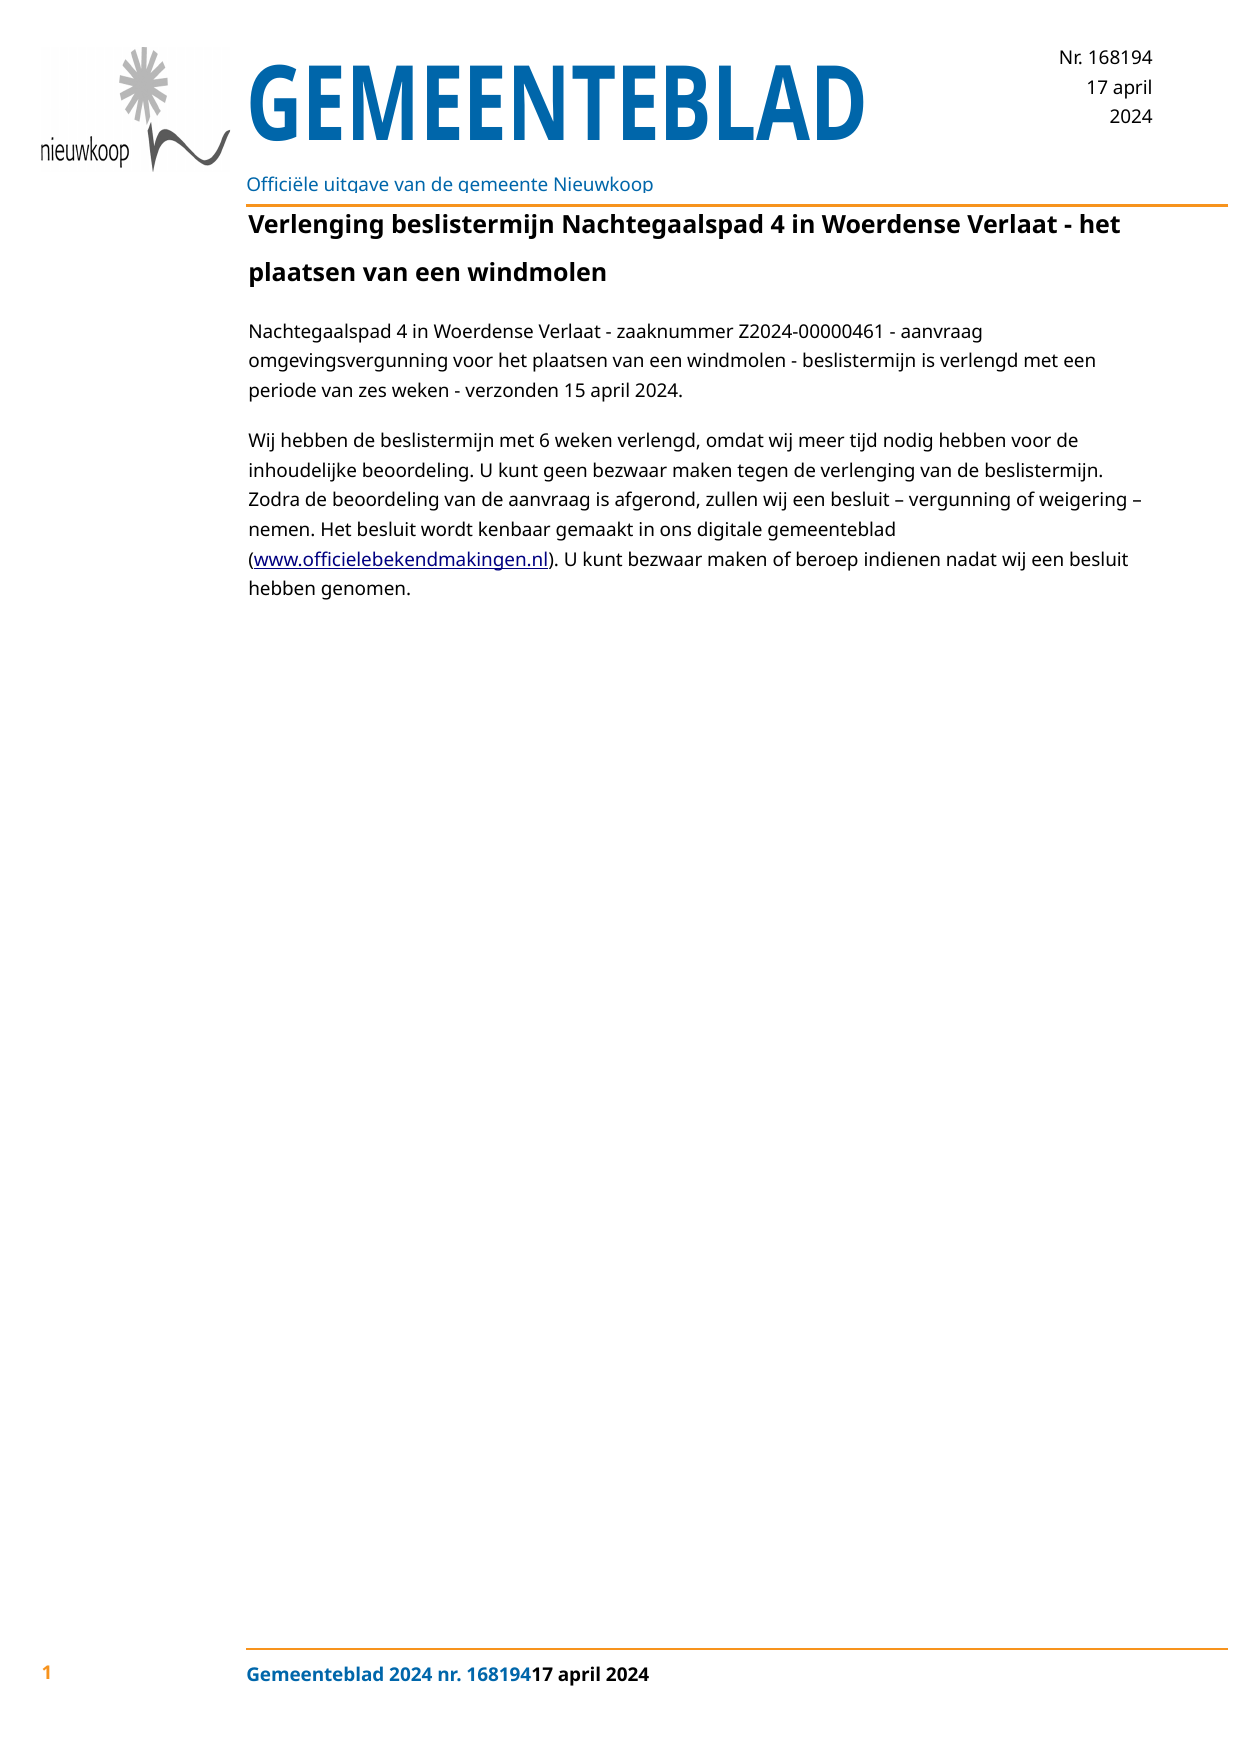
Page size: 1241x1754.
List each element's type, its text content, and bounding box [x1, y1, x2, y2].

text Nachtegaalspad 4 in Woerdense Verlaat - zaaknummer Z2024-00000461 - aanvraag omgevingsvergunning voor het plaatsen van een windmolen - beslistermijn is verlengd met een periode van zes weken - verzonden 15 april 2024. [248, 318, 1152, 403]
text Wij hebben de beslistermijn met 6 weken verlengd, omdat wij meer tijd nodig hebben voor de inhoudelijke beoordeling. U kunt geen bezwaar maken tegen de verlenging van de beslistermijn. Zodra de beoordeling van de aanvraag is afgerond, zullen wij een besluit – vergunning of weigering – nemen. Het besluit wordt kenbaar gemaakt in ons digitale gemeenteblad (www.officielebekendmakingen.nl). U kunt bezwaar maken of beroep indienen nadat wij een besluit hebben genomen. [248, 427, 1152, 601]
picture [41, 47, 231, 172]
text Verlenging beslistermijn Nachtegaalspad 4 in Woerdense Verlaat - het plaatsen van een windmolen [248, 207, 1152, 288]
